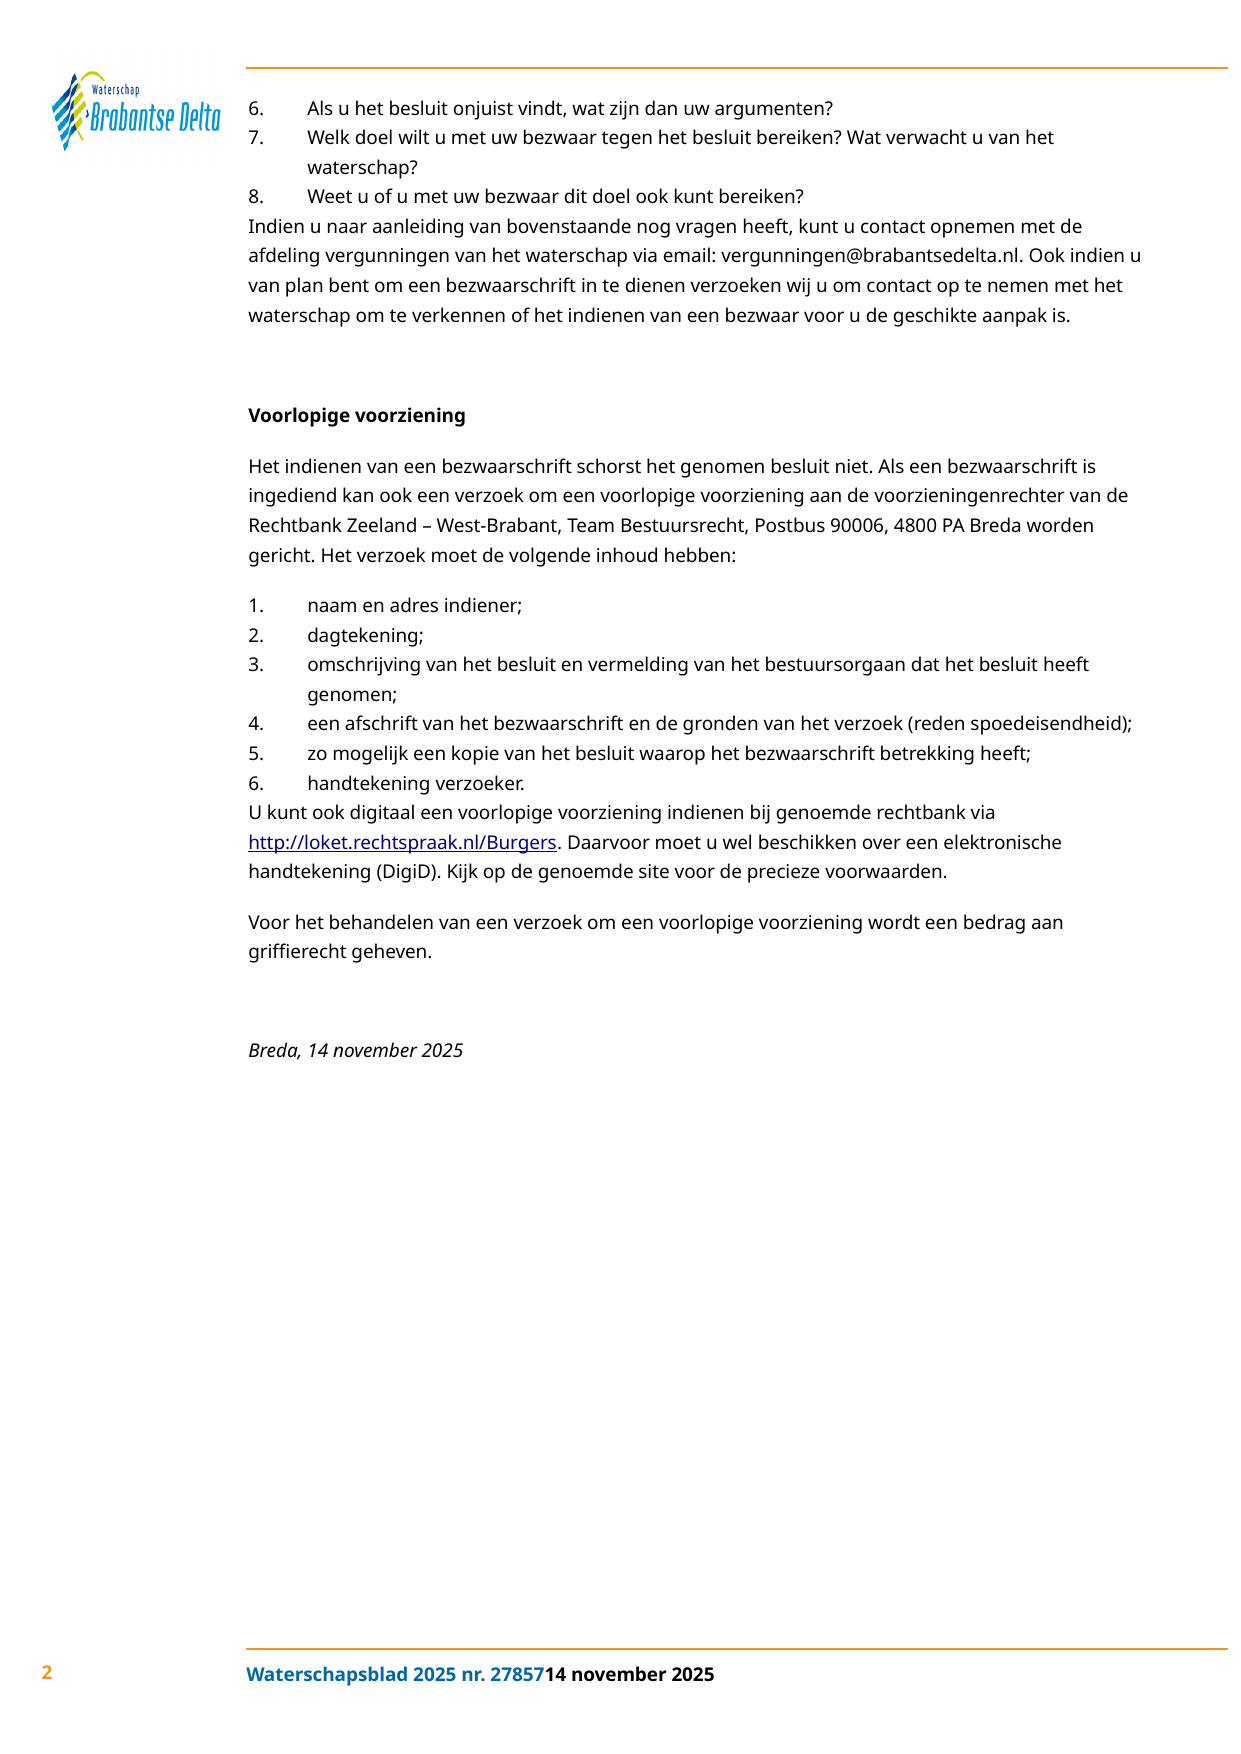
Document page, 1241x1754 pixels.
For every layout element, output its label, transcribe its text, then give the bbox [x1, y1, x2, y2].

text U kunt ook digitaal een voorlopige voorziening indienen bij genoemde rechtbank via http://loket.rechtspraak.nl/Burgers. Daarvoor moet u wel beschikken over een elektronische handtekening (DigiD). Kijk op de genoemde site voor de precieze voorwaarden. [248, 799, 1152, 884]
list zo mogelijk een kopie van het besluit waarop het bezwaarschrift betrekking heeft; [248, 740, 1152, 766]
list Weet u of u met uw bezwaar dit doel ook kunt bereiken? [248, 183, 1152, 209]
text Breda, 14 november 2025 [248, 1037, 1152, 1062]
list omschrijving van het besluit en vermelding van het bestuursorgaan dat het besluit heeft genomen; [248, 651, 1152, 707]
text Indien u naar aanleiding van bovenstaande nog vragen heeft, kunt u contact opnemen met de afdeling vergunningen van het waterschap via email: vergunningen@brabantsedelta.nl. Ook indien u van plan bent om een bezwaarschrift in te dienen verzoeken wij u om contact op te nemen met het waterschap om te verkennen of het indienen van een bezwaar voor u de geschikte aanpak is. [248, 213, 1152, 328]
list handtekening verzoeker. [248, 770, 1152, 796]
list naam en adres indiener; [248, 592, 1152, 618]
list dagtekening; [248, 622, 1152, 648]
text Het indienen van een bezwaarschrift schorst het genomen besluit niet. Als een bezwaarschrift is ingediend kan ook een verzoek om een voorlopige voorziening aan de voorzieningenrechter van de Rechtbank Zeeland – West-Brabant, Team Bestuursrecht, Postbus 90006, 4800 PA Breda worden gericht. Het verzoek moet de volgende inhoud hebben: [248, 453, 1152, 568]
text Voorlopige voorziening [248, 403, 1152, 428]
picture [41, 47, 231, 172]
text Voor het behandelen van een verzoek om een voorlopige voorziening wordt een bedrag aan griffierecht geheven. [248, 909, 1152, 964]
list Welk doel wilt u met uw bezwaar tegen het besluit bereiken? Wat verwacht u van het waterschap? [248, 124, 1152, 180]
list een afschrift van het bezwaarschrift en de gronden van het verzoek (reden spoedeisendheid); [248, 711, 1152, 736]
list Als u het besluit onjuist vindt, wat zijn dan uw argumenten? [248, 95, 1152, 121]
